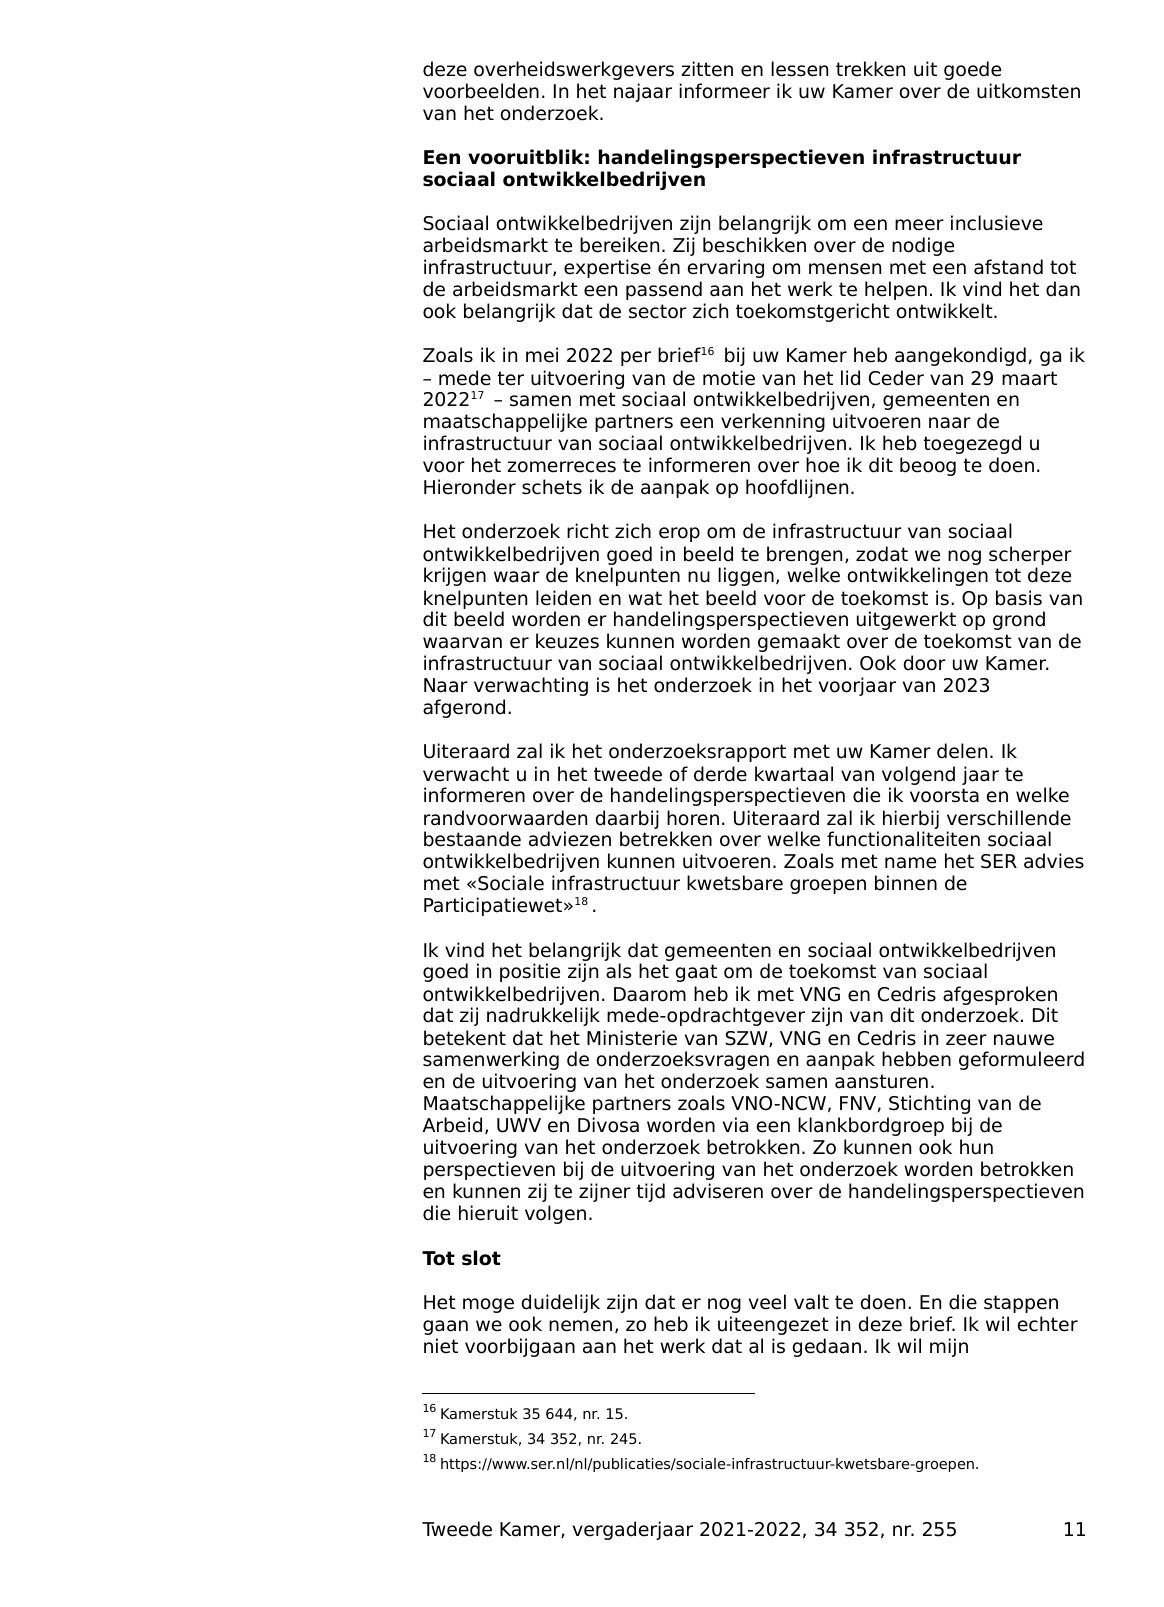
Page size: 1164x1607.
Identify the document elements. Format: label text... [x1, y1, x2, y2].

subtitle Een vooruitblik: handelingsperspectieven infrastructuur sociaal ontwikkelbedrijven [422, 147, 1087, 191]
text Kamerstuk, 34 352, nr. 245. [422, 1427, 1087, 1449]
text Kamerstuk 35 644, nr. 15. [422, 1402, 1087, 1424]
text Zoals ik in mei 2022 per brief bij uw Kamer heb aangekondigd, ga ik – mede ter uitvoering van de motie van het lid Ceder van 29 maart 2022 – samen met sociaal ontwikkelbedrijven, gemeenten en maatschappelijke partners een verkenning uitvoeren naar de infrastructuur van sociaal ontwikkelbedrijven. Ik heb toegezegd u voor het zomerreces te informeren over hoe ik dit beoog te doen. Hieronder schets ik de aanpak op hoofdlijnen. [422, 345, 1087, 499]
text Sociaal ontwikkelbedrijven zijn belangrijk om een meer inclusieve arbeidsmarkt te bereiken. Zij beschikken over de nodige infrastructuur, expertise én ervaring om mensen met een afstand tot de arbeidsmarkt een passend aan het werk te helpen. Ik vind het dan ook belangrijk dat de sector zich toekomstgericht ontwikkelt. [422, 213, 1087, 323]
text https://www.ser.nl/nl/publicaties/sociale-infrastructuur-kwetsbare-groepen. [422, 1452, 1087, 1474]
text Het moge duidelijk zijn dat er nog veel valt te doen. En die stappen gaan we ook nemen, zo heb ik uiteengezet in deze brief. Ik wil echter niet voorbijgaan aan het werk dat al is gedaan. Ik wil mijn [422, 1292, 1087, 1357]
text Ik vind het belangrijk dat gemeenten en sociaal ontwikkelbedrijven goed in positie zijn als het gaat om de toekomst van sociaal ontwikkelbedrijven. Daarom heb ik met VNG en Cedris afgesproken dat zij nadrukkelijk mede-opdrachtgever zijn van dit onderzoek. Dit betekent dat het Ministerie van SZW, VNG en Cedris in zeer nauwe samenwerking de onderzoeksvragen en aanpak hebben geformuleerd en de uitvoering van het onderzoek samen aansturen. Maatschappelijke partners zoals VNO-NCW, FNV, Stichting van de Arbeid, UWV en Divosa worden via een klankbordgroep bij de uitvoering van het onderzoek betrokken. Zo kunnen ook hun perspectieven bij de uitvoering van het onderzoek worden betrokken en kunnen zij te zijner tijd adviseren over de handelingsperspectieven die hieruit volgen. [422, 939, 1087, 1225]
subtitle Tot slot [422, 1247, 1087, 1269]
text Uiteraard zal ik het onderzoeksrapport met uw Kamer delen. Ik verwacht u in het tweede of derde kwartaal van volgend jaar te informeren over de handelingsperspectieven die ik voorsta en welke randvoorwaarden daarbij horen. Uiteraard zal ik hierbij verschillende bestaande adviezen betrekken over welke functionaliteiten sociaal ontwikkelbedrijven kunnen uitvoeren. Zoals met name het SER advies met «Sociale infrastructuur kwetsbare groepen binnen de Participatiewet». [422, 741, 1087, 917]
text Het onderzoek richt zich erop om de infrastructuur van sociaal ontwikkelbedrijven goed in beeld te brengen, zodat we nog scherper krijgen waar de knelpunten nu liggen, welke ontwikkelingen tot deze knelpunten leiden en wat het beeld voor de toekomst is. Op basis van dit beeld worden er handelingsperspectieven uitgewerkt op grond waarvan er keuzes kunnen worden gemaakt over de toekomst van de infrastructuur van sociaal ontwikkelbedrijven. Ook door uw Kamer. Naar verwachting is het onderzoek in het voorjaar van 2023 afgerond. [422, 521, 1087, 719]
text deze overheidswerkgevers zitten en lessen trekken uit goede voorbeelden. In het najaar informeer ik uw Kamer over de uitkomsten van het onderzoek. [422, 59, 1087, 125]
